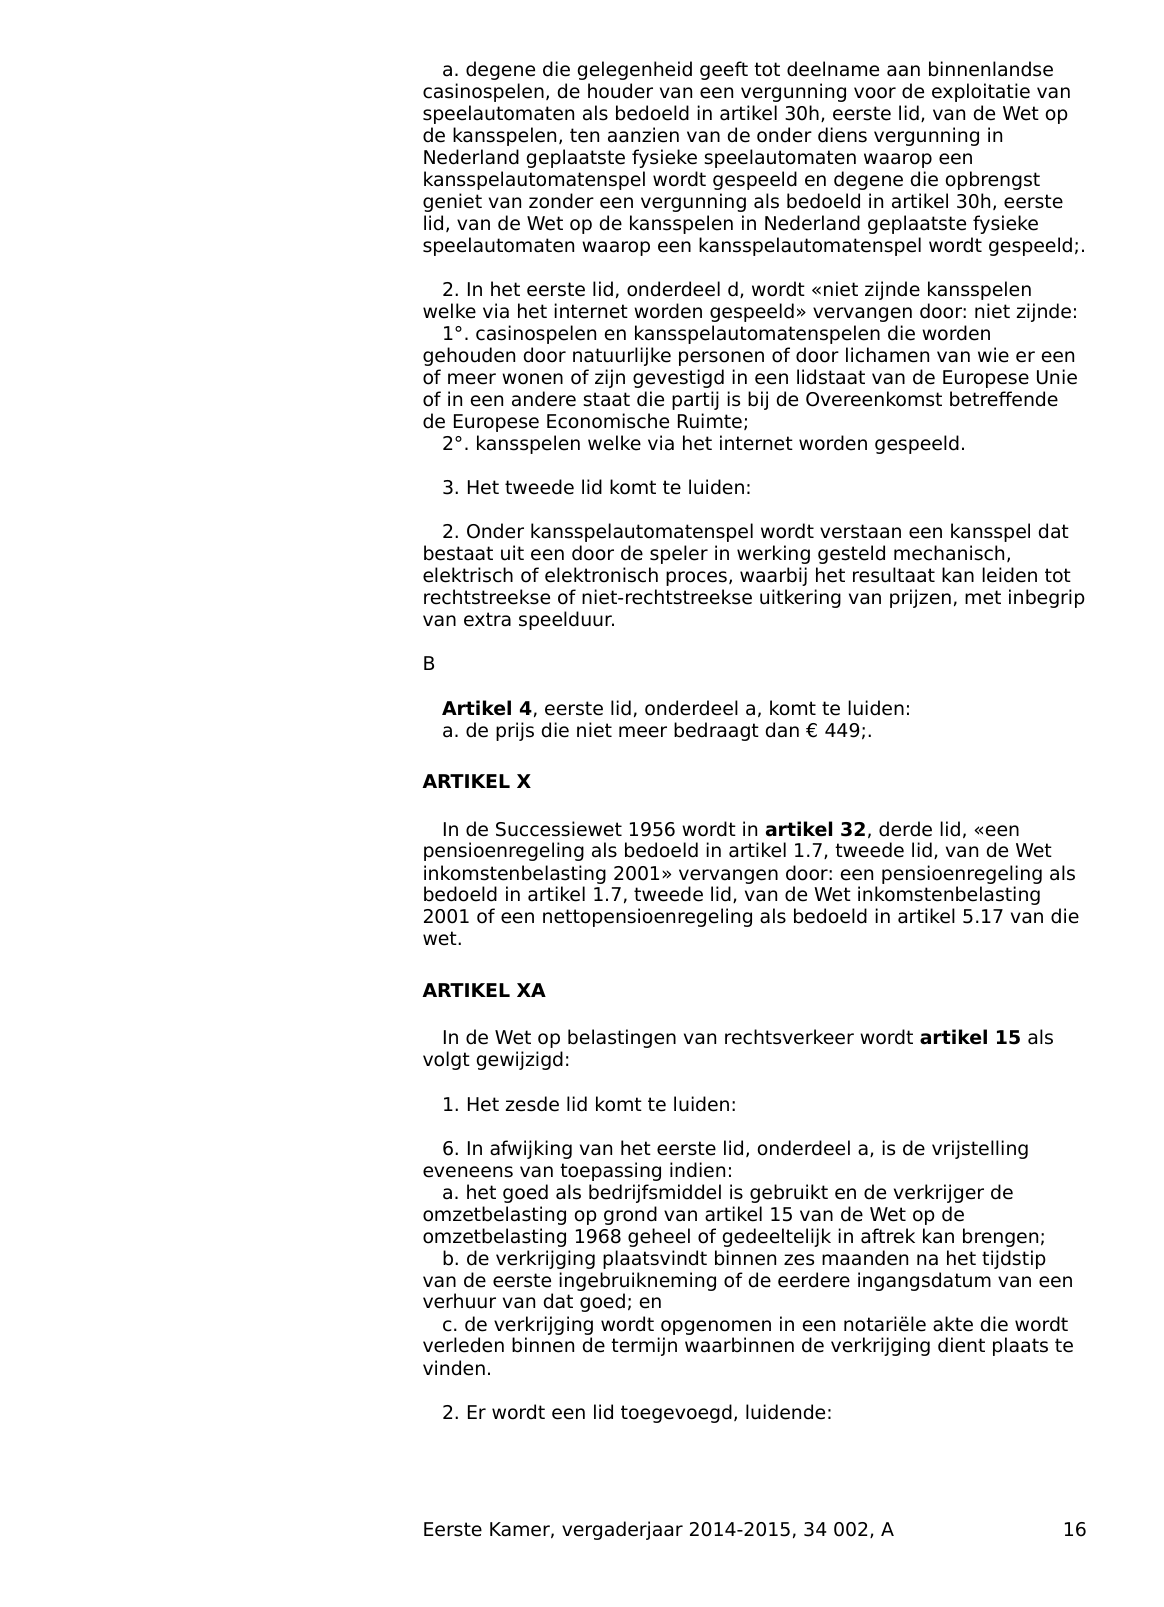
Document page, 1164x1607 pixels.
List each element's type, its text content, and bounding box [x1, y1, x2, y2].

subtitle ARTIKEL X [422, 771, 1087, 793]
text In de Wet op belastingen van rechtsverkeer wordt artikel 15 als volgt gewijzigd: [422, 1027, 1087, 1071]
text 2. Onder kansspelautomatenspel wordt verstaan een kansspel dat bestaat uit een door de speler in werking gesteld mechanisch, elektrisch of elektronisch proces, waarbij het resultaat kan leiden tot rechtstreekse of niet-rechtstreekse uitkering van prijzen, met inbegrip van extra speelduur. [422, 521, 1087, 631]
text Artikel 4, eerste lid, onderdeel a, komt te luiden: [422, 697, 1087, 719]
text 2. In het eerste lid, onderdeel d, wordt «niet zijnde kansspelen welke via het internet worden gespeeld» vervangen door: niet zijnde: [422, 279, 1087, 323]
text a. degene die gelegenheid geeft tot deelname aan binnenlandse casinospelen, de houder van een vergunning voor de exploitatie van speelautomaten als bedoeld in artikel 30h, eerste lid, van de Wet op de kansspelen, ten aanzien van de onder diens vergunning in Nederland geplaatste fysieke speelautomaten waarop een kansspelautomatenspel wordt gespeeld en degene die opbrengst geniet van zonder een vergunning als bedoeld in artikel 30h, eerste lid, van de Wet op de kansspelen in Nederland geplaatste fysieke speelautomaten waarop een kansspelautomatenspel wordt gespeeld;. [422, 59, 1087, 257]
text c. de verkrijging wordt opgenomen in een notariële akte die wordt verleden binnen de termijn waarbinnen de verkrijging dient plaats te vinden. [422, 1313, 1087, 1379]
text a. het goed als bedrijfsmiddel is gebruikt en de verkrijger de omzetbelasting op grond van artikel 15 van de Wet op de omzetbelasting 1968 geheel of gedeeltelijk in aftrek kan brengen; [422, 1182, 1087, 1247]
text 1. Het zesde lid komt te luiden: [422, 1093, 1087, 1115]
text 2°. kansspelen welke via het internet worden gespeeld. [422, 433, 1087, 455]
text a. de prijs die niet meer bedraagt dan € 449;. [422, 719, 1087, 741]
text 1°. casinospelen en kansspelautomatenspelen die worden gehouden door natuurlijke personen of door lichamen van wie er een of meer wonen of zijn gevestigd in een lidstaat van de Europese Unie of in een andere staat die partij is bij de Overeenkomst betreffende de Europese Economische Ruimte; [422, 323, 1087, 433]
text 3. Het tweede lid komt te luiden: [422, 477, 1087, 499]
text B [422, 653, 1087, 675]
subtitle ARTIKEL XA [422, 980, 1087, 1002]
text 2. Er wordt een lid toegevoegd, luidende: [422, 1402, 1087, 1423]
text 6. In afwijking van het eerste lid, onderdeel a, is de vrijstelling eveneens van toepassing indien: [422, 1138, 1087, 1182]
text In de Successiewet 1956 wordt in artikel 32, derde lid, «een pensioenregeling als bedoeld in artikel 1.7, tweede lid, van de Wet inkomstenbelasting 2001» vervangen door: een pensioenregeling als bedoeld in artikel 1.7, tweede lid, van de Wet inkomstenbelasting 2001 of een nettopensioenregeling als bedoeld in artikel 5.17 van die wet. [422, 818, 1087, 950]
text b. de verkrijging plaatsvindt binnen zes maanden na het tijdstip van de eerste ingebruikneming of de eerdere ingangsdatum van een verhuur van dat goed; en [422, 1247, 1087, 1313]
